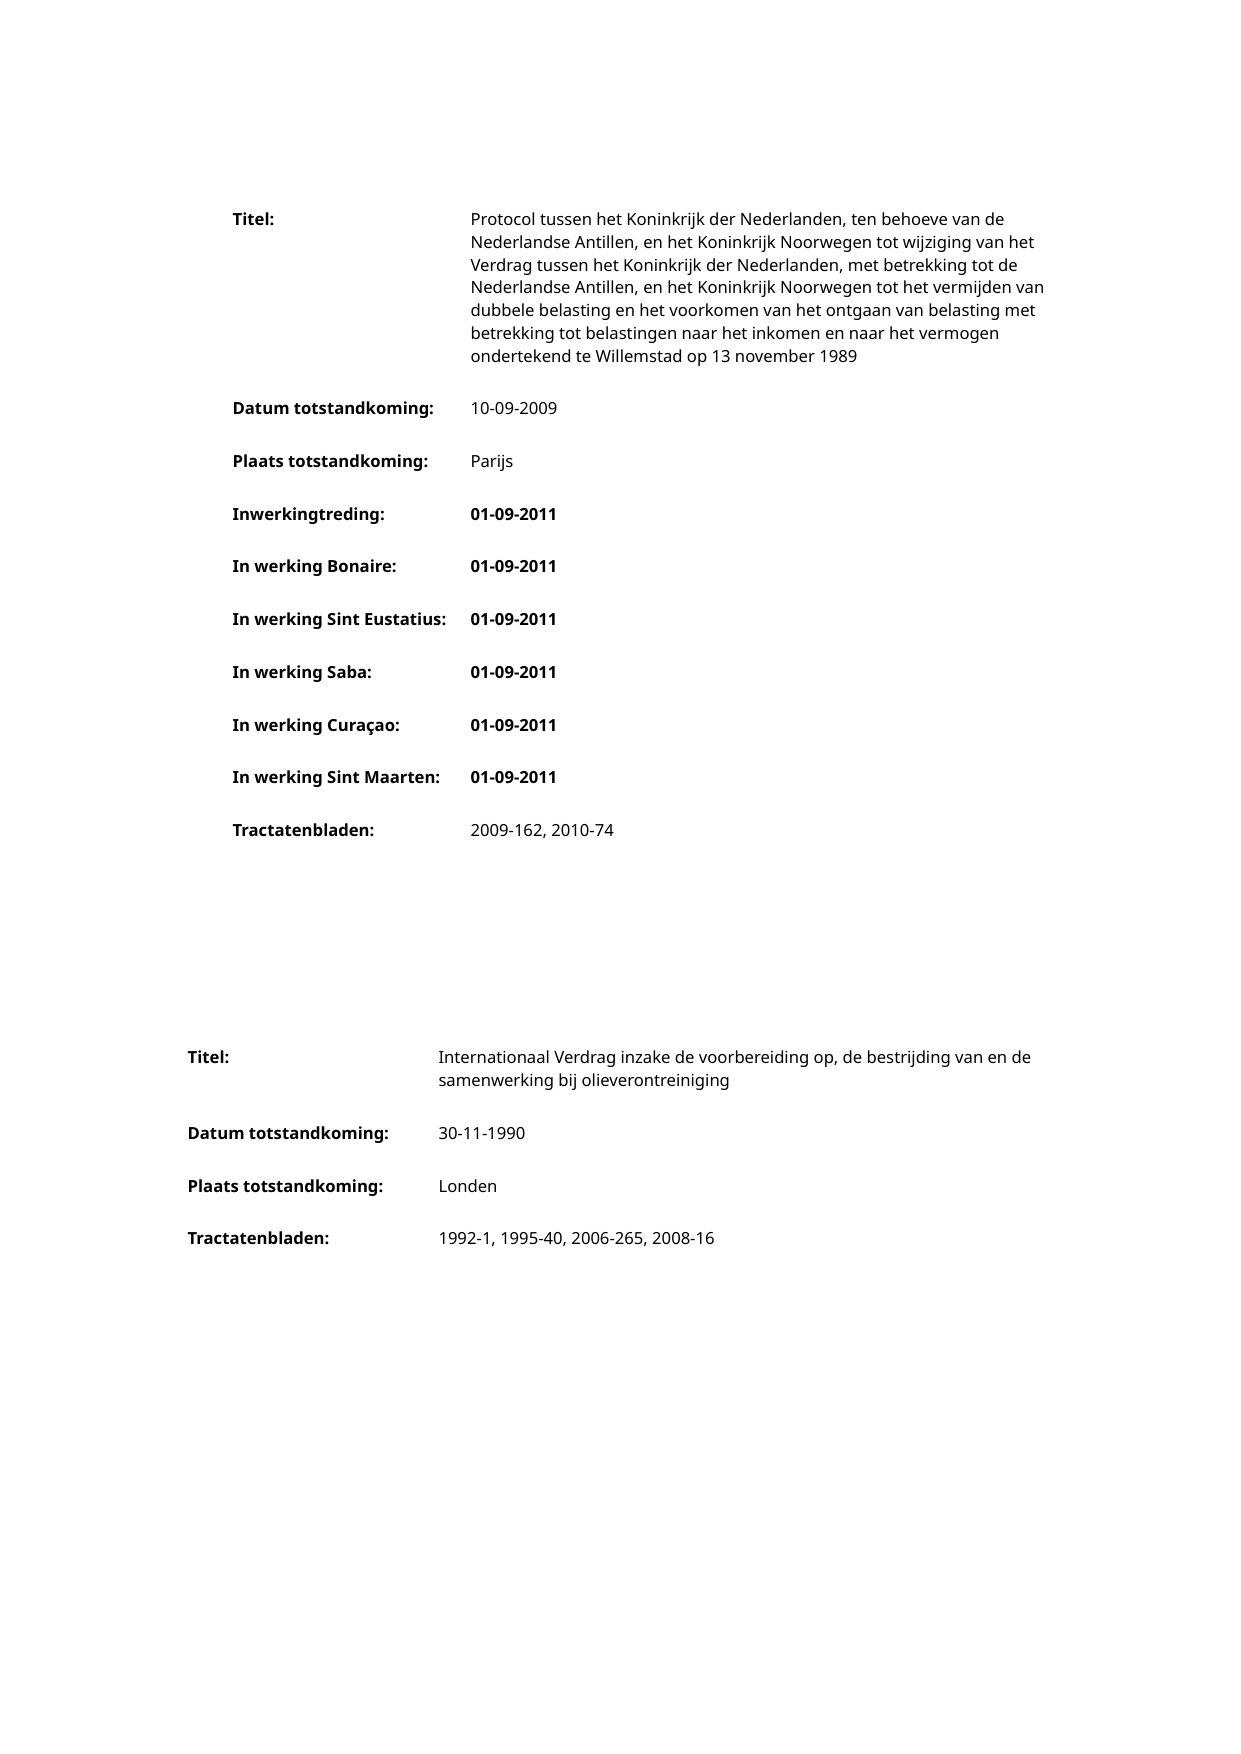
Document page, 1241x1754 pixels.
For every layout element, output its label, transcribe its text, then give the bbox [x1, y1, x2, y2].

table_cell In werking Saba: [233, 660, 470, 713]
table_cell 01-09-2011 [470, 608, 1053, 660]
table_cell 01-09-2011 [470, 660, 1053, 713]
table_header Titel: [233, 208, 470, 397]
table_cell Plaats totstandkoming: [233, 450, 470, 502]
table_cell In werking Sint Maarten: [233, 766, 470, 818]
table_cell Londen [438, 1174, 1053, 1227]
table_header Titel: [188, 1046, 438, 1121]
table_cell 1992-1, 1995-40, 2006-265, 2008-16 [438, 1227, 1053, 1279]
table_cell Tractatenbladen: [233, 819, 470, 871]
table_cell 01-09-2011 [470, 713, 1053, 766]
table_cell 10-09-2009 [470, 397, 1053, 449]
table_cell [233, 871, 1053, 930]
table_cell Plaats totstandkoming: [188, 1174, 438, 1227]
table_cell In werking Bonaire: [233, 555, 470, 608]
table_cell 30-11-1990 [438, 1121, 1053, 1174]
table_cell [188, 1280, 1053, 1338]
table_header Protocol tussen het Koninkrijk der Nederlanden, ten behoeve van de Nederlandse Antillen, en het Koninkrijk Noorwegen tot wijziging van het Verdrag tussen het Koninkrijk der Nederlanden, met betrekking tot de Nederlandse Antillen, en het Koninkrijk Noorwegen tot het vermijden van dubbele belasting en het voorkomen van het ontgaan van belasting met betrekking tot belastingen naar het inkomen en naar het vermogen ondertekend te Willemstad op 13 november 1989 [470, 208, 1053, 397]
table_cell 01-09-2011 [470, 502, 1053, 555]
table_cell Datum totstandkoming: [233, 397, 470, 449]
table_cell 01-09-2011 [470, 555, 1053, 608]
table_header Internationaal Verdrag inzake de voorbereiding op, de bestrijding van en de samenwerking bij olieverontreiniging [438, 1046, 1053, 1121]
table_cell In werking Curaçao: [233, 713, 470, 766]
table_cell 01-09-2011 [470, 766, 1053, 818]
table_cell Datum totstandkoming: [188, 1121, 438, 1174]
table_cell Parijs [470, 450, 1053, 502]
table_cell Inwerkingtreding: [233, 502, 470, 555]
table_cell 2009-162, 2010-74 [470, 819, 1053, 871]
table_cell In werking Sint Eustatius: [233, 608, 470, 660]
table_cell Tractatenbladen: [188, 1227, 438, 1279]
